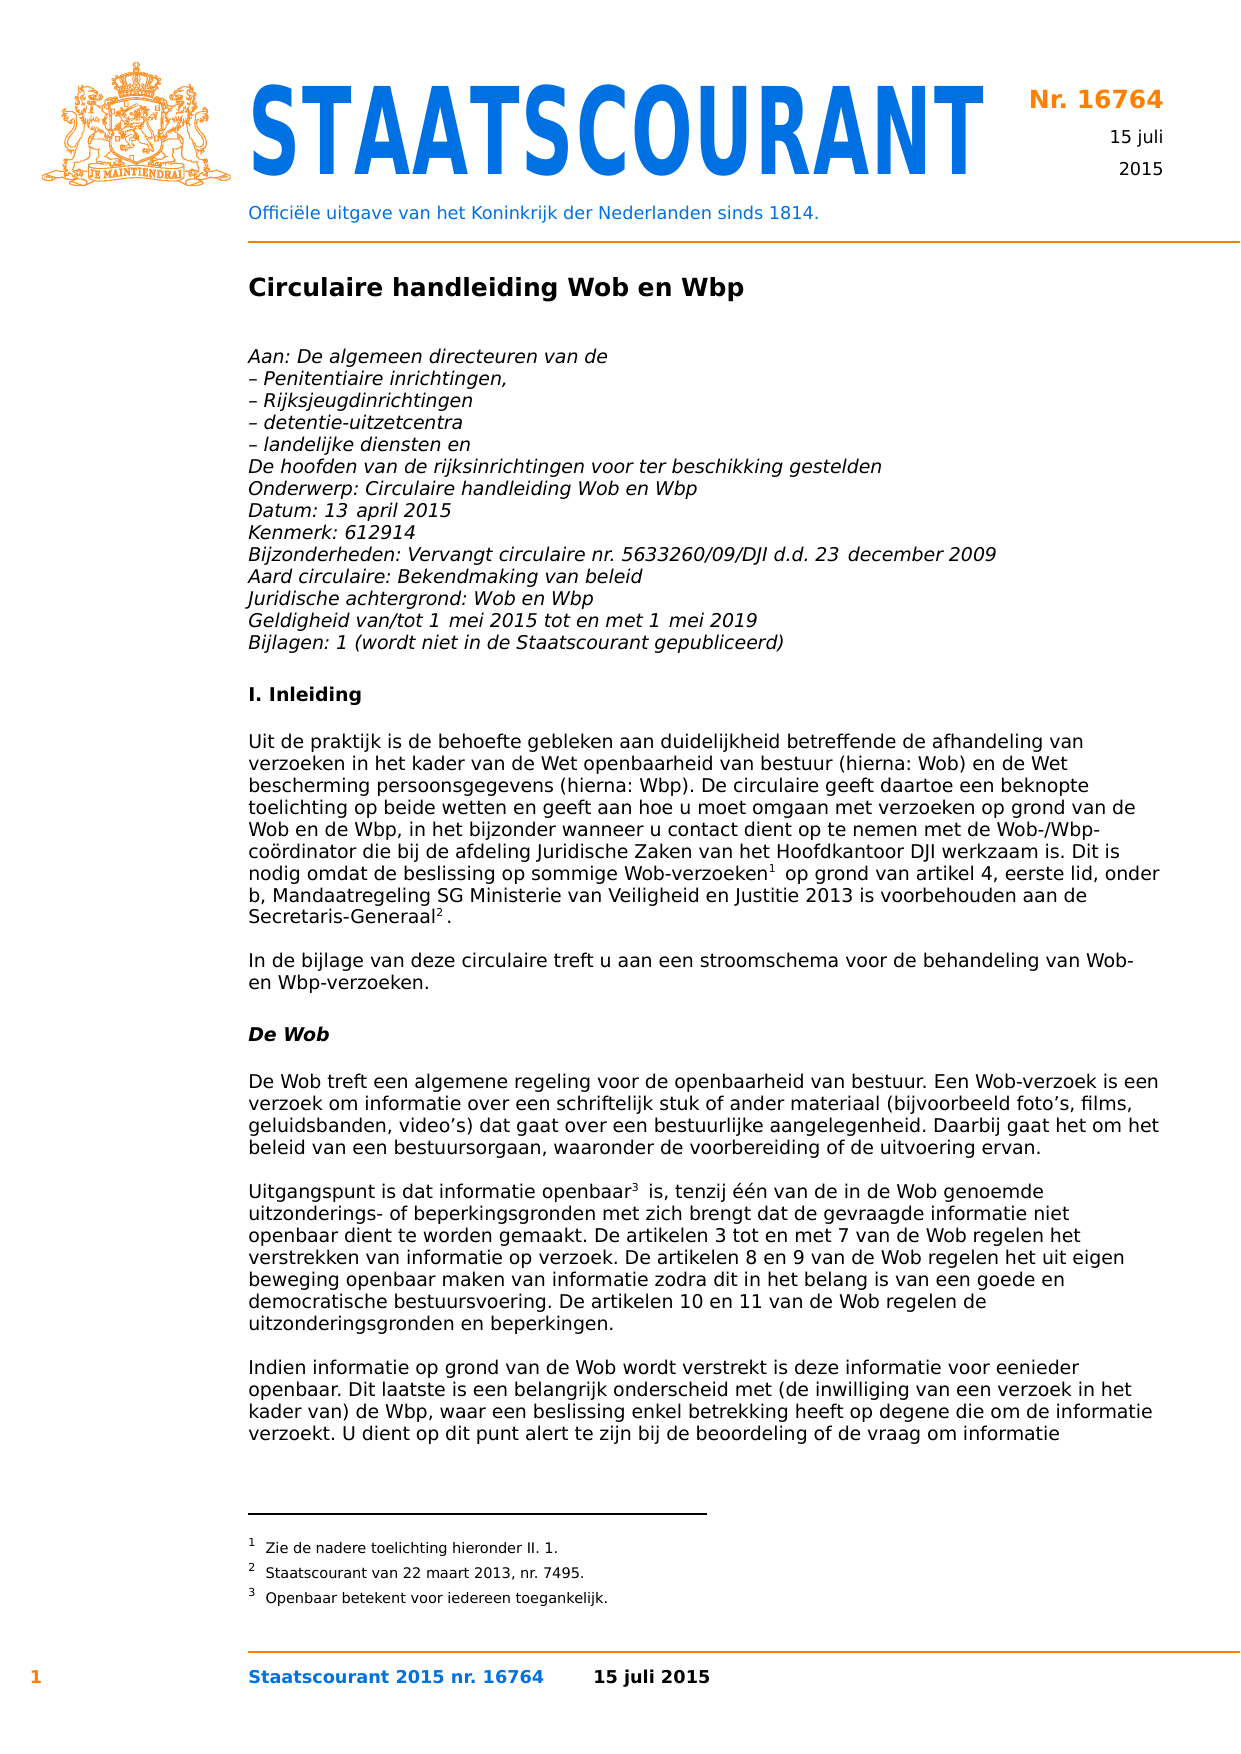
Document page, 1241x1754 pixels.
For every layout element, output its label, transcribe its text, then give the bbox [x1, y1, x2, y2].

table_cell 15 juli [998, 121, 1240, 153]
picture [41, 62, 231, 186]
text Uit de praktijk is de behoefte gebleken aan duidelijkheid betreffende de afhandeling van verzoeken in het kader van de Wet openbaarheid van bestuur (hierna: Wob) en de Wet bescherming persoonsgegevens (hierna: Wbp). De circulaire geeft daartoe een beknopte toelichting op beide wetten en geeft aan hoe u moet omgaan met verzoeken op grond van de Wob en de Wbp, in het bijzonder wanneer u contact dient op te nemen met de Wob-/Wbp- coördinator die bij de afdeling Juridische Zaken van het Hoofdkantoor DJI werkzaam is. Dit is nodig omdat de beslissing op sommige Wob-verzoeken op grond van artikel 4, eerste lid, onder b, Mandaatregeling SG Ministerie van Veiligheid en Justitie 2013 is voorbehouden aan de Secretaris-Generaal. [248, 731, 1163, 928]
text Onderwerp: Circulaire handleiding Wob en Wbp [248, 478, 1163, 500]
text Kenmerk: 612914 [248, 522, 1163, 544]
text Indien informatie op grond van de Wob wordt verstrekt is deze informatie voor eenieder openbaar. Dit laatste is een belangrijk onderscheid met (de inwilliging van een verzoek in het kader van) de Wbp, waar een beslissing enkel betrekking heeft op degene die om de informatie verzoekt. U dient op dit punt alert te zijn bij de beoordeling of de vraag om informatie [248, 1357, 1163, 1445]
text Openbaar betekent voor iedereen toegankelijk. [248, 1586, 1163, 1608]
subtitle Circulaire handleiding Wob en Wbp [248, 273, 1163, 302]
text Staatscourant van 22 maart 2013, nr. 7495. [248, 1561, 1163, 1583]
text – landelijke diensten en [248, 434, 1163, 456]
text De Wob treft een algemene regeling voor de openbaarheid van bestuur. Een Wob-verzoek is een verzoek om informatie over een schriftelijk stuk of ander materiaal (bijvoorbeeld foto’s, films, geluidsbanden, video’s) dat gaat over een bestuurlijke aangelegenheid. Daarbij gaat het om het beleid van een bestuursorgaan, waaronder de voorbereiding of de uitvoering ervan. [248, 1071, 1163, 1159]
table_cell Officiële uitgave van het Koninkrijk der Nederlanden sinds 1814. [248, 203, 1240, 241]
text – Penitentiaire inrichtingen, [248, 368, 1163, 390]
text Geldigheid van/tot 1 mei 2015 tot en met 1 mei 2019 [248, 610, 1163, 632]
text Datum: 13 april 2015 [248, 500, 1163, 522]
text – detentie-uitzetcentra [248, 412, 1163, 434]
text Aan: De algemeen directeuren van de [248, 346, 1163, 368]
text Uitgangspunt is dat informatie openbaar is, tenzij één van de in de Wob genoemde uitzonderings- of beperkingsgronden met zich brengt dat de gevraagde informatie niet openbaar dient te worden gemaakt. De artikelen 3 tot en met 7 van de Wob regelen het verstrekken van informatie op verzoek. De artikelen 8 en 9 van de Wob regelen het uit eigen beweging openbaar maken van informatie zodra dit in het belang is van een goede en democratische bestuursvoering. De artikelen 10 en 11 van de Wob regelen de uitzonderingsgronden en beperkingen. [248, 1181, 1163, 1335]
table_cell 2015 [998, 153, 1240, 203]
table_header Nr. 16764 [998, 62, 1240, 121]
text Aard circulaire: Bekendmaking van beleid [248, 566, 1163, 588]
text In de bijlage van deze circulaire treft u aan een stroomschema voor de behandeling van Wob- en Wbp-verzoeken. [248, 950, 1163, 994]
table_header [25, 62, 248, 241]
text Bijzonderheden: Vervangt circulaire nr. 5633260/09/DJI d.d. 23 december 2009 [248, 544, 1163, 566]
text – Rijksjeugdinrichtingen [248, 390, 1163, 412]
subtitle De Wob [248, 1024, 1163, 1046]
text Juridische achtergrond: Wob en Wbp [248, 588, 1163, 610]
text Bijlagen: 1 (wordt niet in de Staatscourant gepubliceerd) [248, 632, 1163, 654]
text De hoofden van de rijksinrichtingen voor ter beschikking gestelden [248, 456, 1163, 478]
subtitle I. Inleiding [248, 684, 1163, 706]
text Zie de nadere toelichting hieronder II. 1. [248, 1536, 1163, 1558]
table_header STAATSCOURANT [248, 62, 998, 203]
